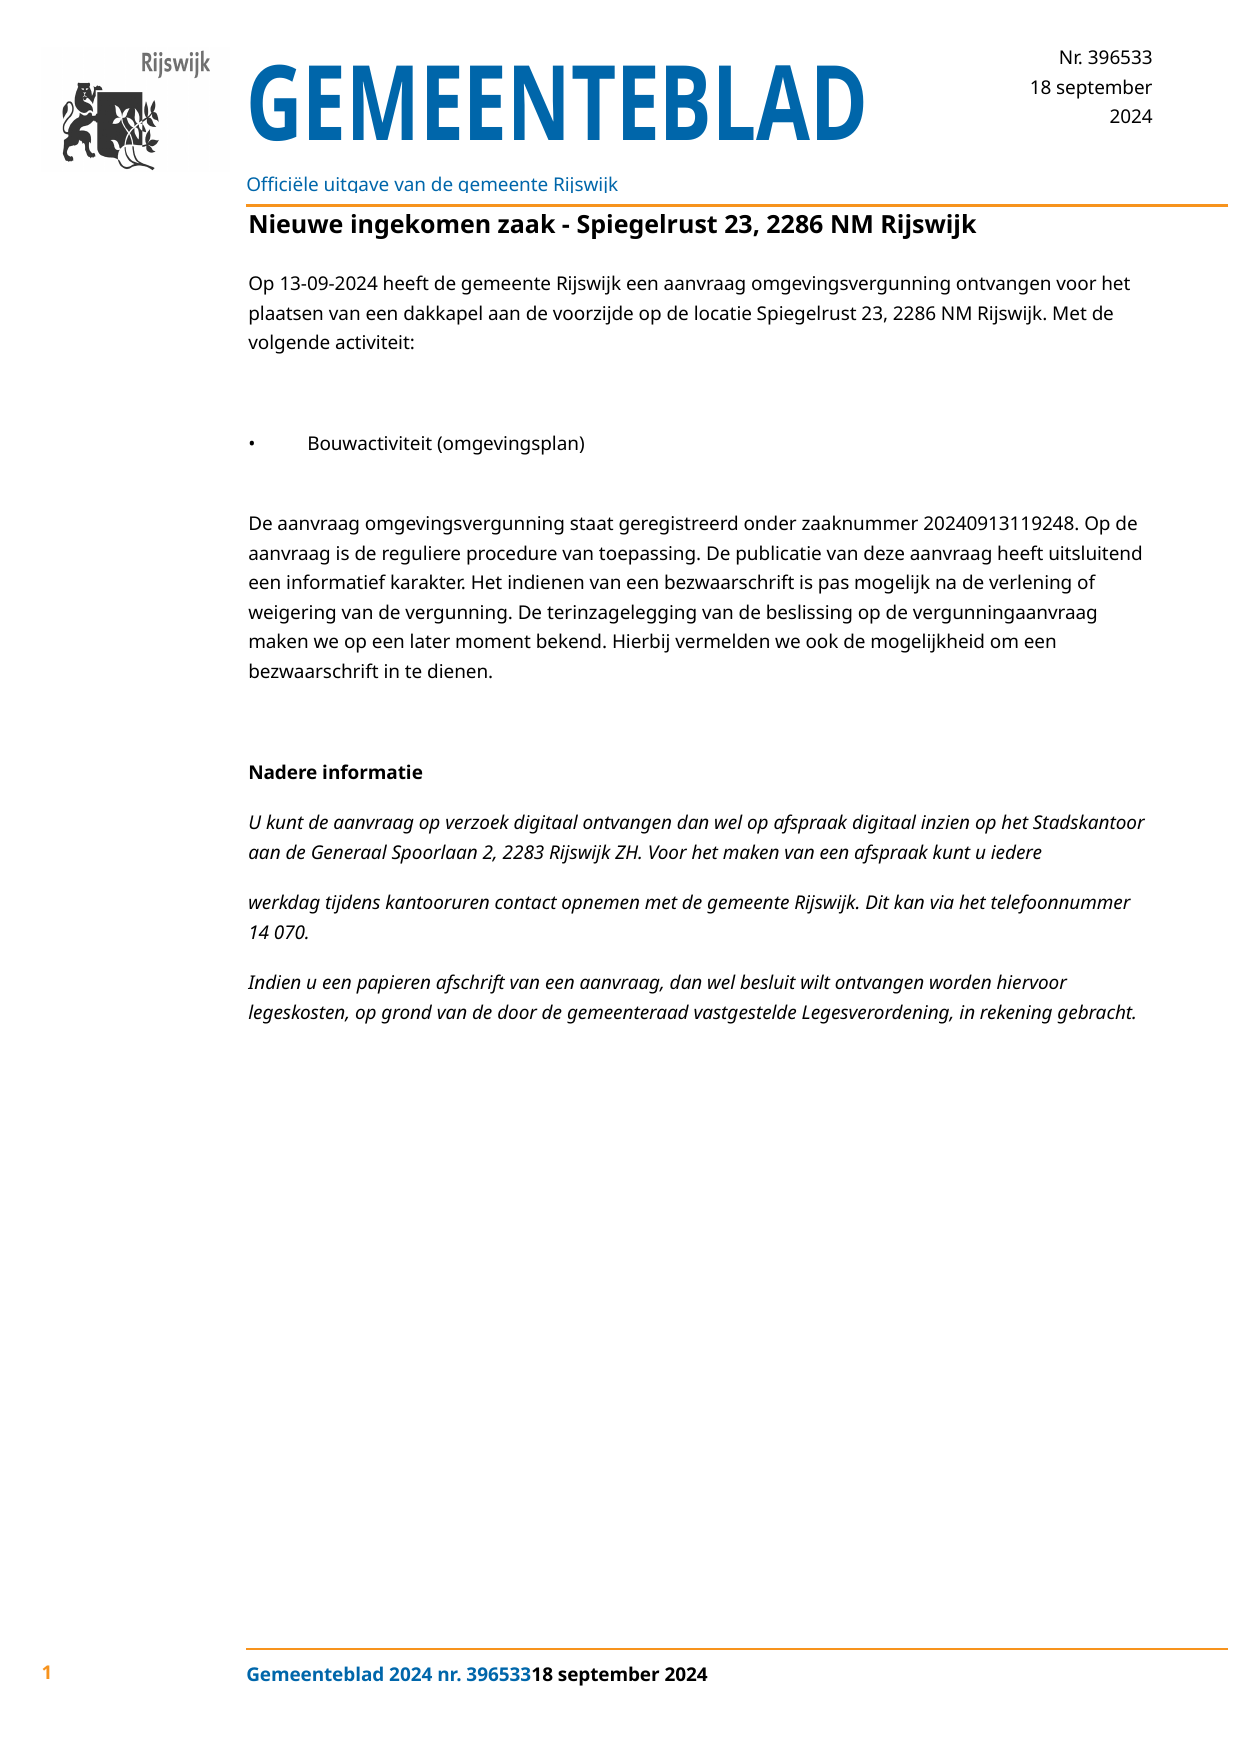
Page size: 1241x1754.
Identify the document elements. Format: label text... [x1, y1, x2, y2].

text Indien u een papieren afschrift van een aanvraag, dan wel besluit wilt ontvangen worden hiervoor legeskosten, op grond van de door de gemeenteraad vastgestelde Legesverordening, in rekening gebracht. [248, 969, 1152, 1025]
text Op 13-09-2024 heeft de gemeente Rijswijk een aanvraag omgevingsvergunning ontvangen voor het plaatsen van een dakkapel aan de voorzijde op de locatie Spiegelrust 23, 2286 NM Rijswijk. Met de volgende activiteit: [248, 270, 1152, 355]
text werkdag tijdens kantooruren contact opnemen met de gemeente Rijswijk. Dit kan via het telefoonnummer 14 070. [248, 889, 1152, 945]
text De aanvraag omgevingsvergunning staat geregistreerd onder zaaknummer 20240913119248. Op de aanvraag is de reguliere procedure van toepassing. De publicatie van deze aanvraag heeft uitsluitend een informatief karakter. Het indienen van een bezwaarschrift is pas mogelijk na de verlening of weigering van de vergunning. De terinzagelegging van de beslissing op de vergunningaanvraag maken we op een later moment bekend. Hierbij vermelden we ook de mogelijkheid om een bezwaarschrift in te dienen. [248, 510, 1152, 684]
picture [41, 47, 231, 172]
text Nadere informatie [248, 759, 1152, 785]
list Bouwactiviteit (omgevingsplan) [248, 430, 1152, 456]
text U kunt de aanvraag op verzoek digitaal ontvangen dan wel op afspraak digitaal inzien op het Stadskantoor aan de Generaal Spoorlaan 2, 2283 Rijswijk ZH. Voor het maken van een afspraak kunt u iedere [248, 809, 1152, 865]
text Nieuwe ingekomen zaak - Spiegelrust 23, 2286 NM Rijswijk [248, 207, 1152, 241]
